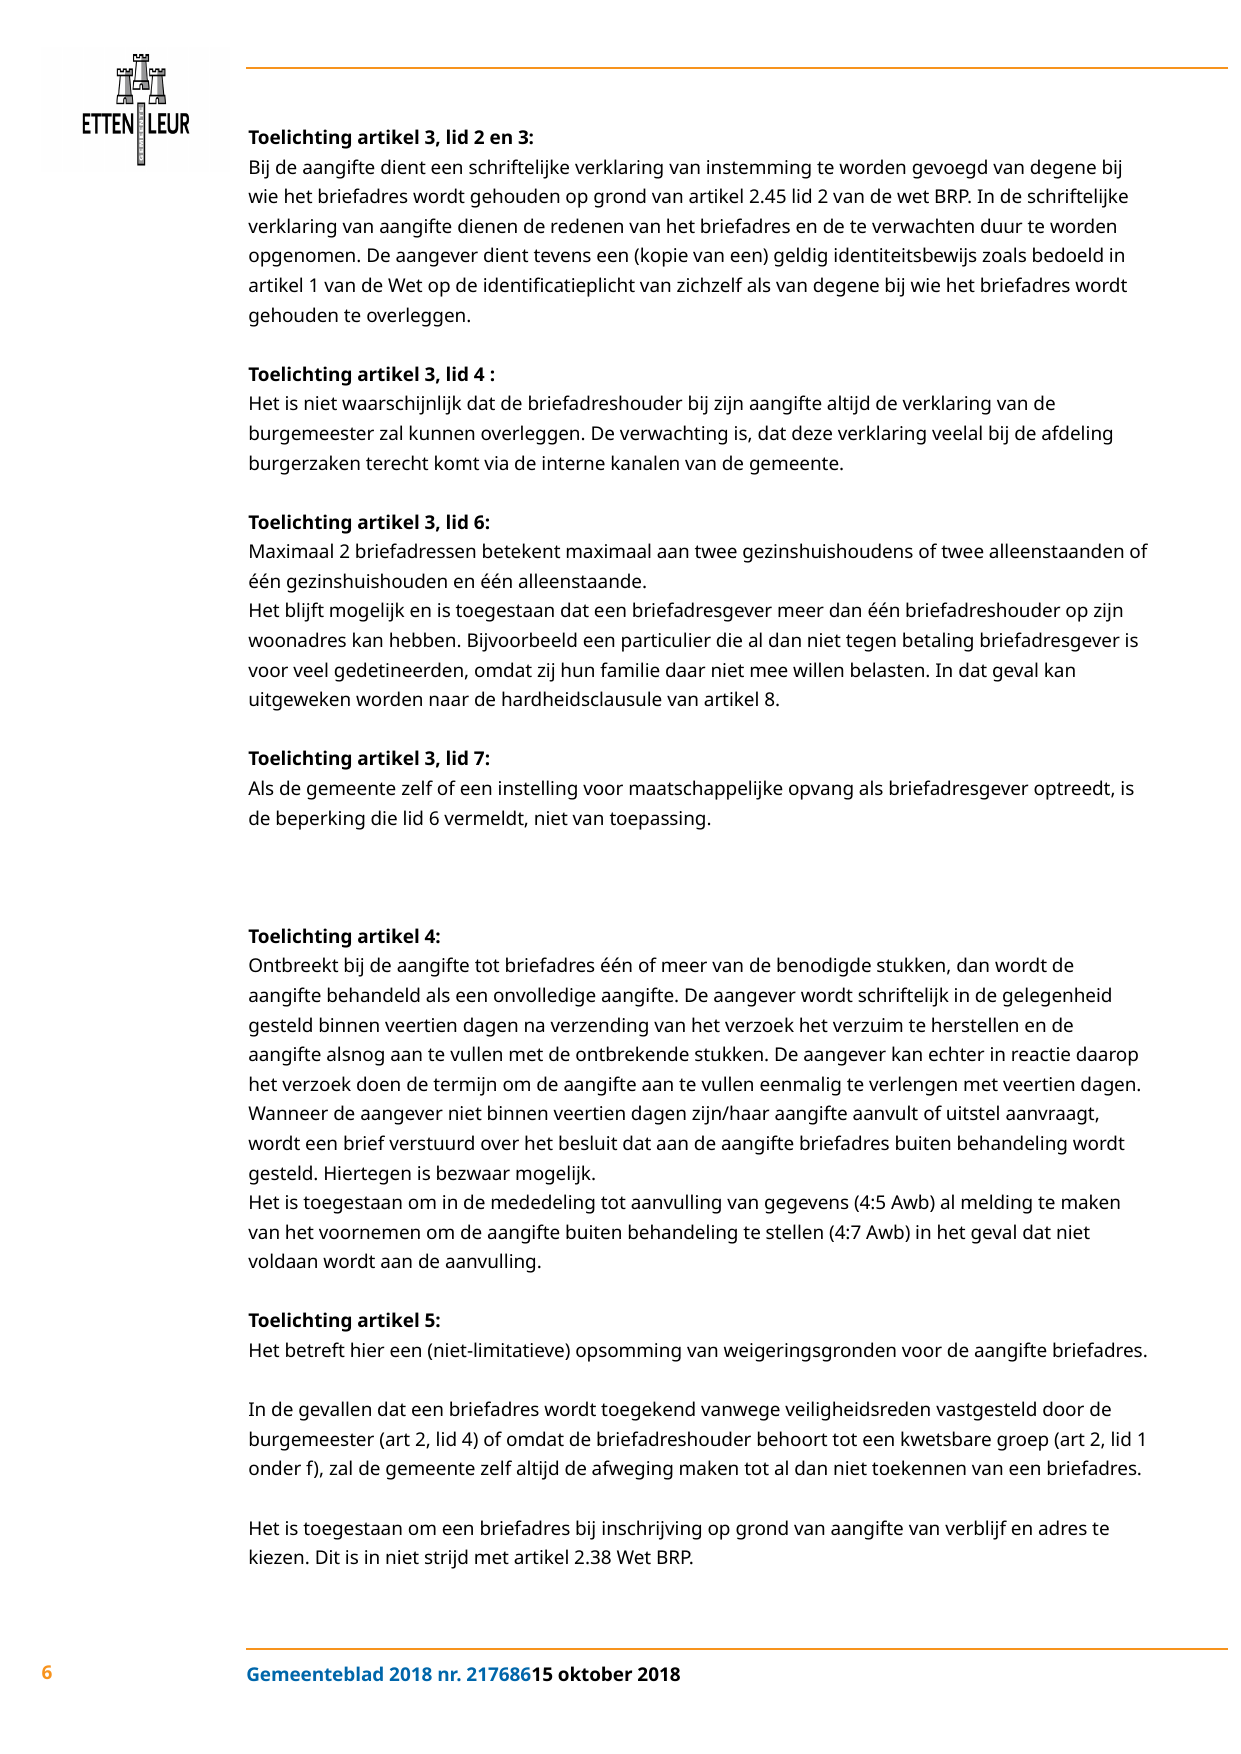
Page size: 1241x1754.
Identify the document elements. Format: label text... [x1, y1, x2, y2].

text Het betreft hier een (niet-limitatieve) opsomming van weigeringsgronden voor de aangifte briefadres. [248, 1337, 1152, 1363]
text Maximaal 2 briefadressen betekent maximaal aan twee gezinshuishoudens of twee alleenstaanden of één gezinshuishouden en één alleenstaande. [248, 538, 1152, 594]
text Ontbreekt bij de aangifte tot briefadres één of meer van de benodigde stukken, dan wordt de aangifte behandeld als een onvolledige aangifte. De aangever wordt schriftelijk in de gelegenheid gesteld binnen veertien dagen na verzending van het verzoek het verzuim te herstellen en de aangifte alsnog aan te vullen met de ontbrekende stukken. De aangever kan echter in reactie daarop het verzoek doen de termijn om de aangifte aan te vullen eenmalig te verlengen met veertien dagen. [248, 953, 1152, 1097]
text Toelichting artikel 3, lid 2 en 3: [248, 124, 1152, 150]
text Wanneer de aangever niet binnen veertien dagen zijn/haar aangifte aanvult of uitstel aanvraagt, wordt een brief verstuurd over het besluit dat aan de aangifte briefadres buiten behandeling wordt gesteld. Hiertegen is bezwaar mogelijk. [248, 1101, 1152, 1186]
text Toelichting artikel 3, lid 7: [248, 746, 1152, 771]
text Het blijft mogelijk en is toegestaan dat een briefadresgever meer dan één briefadreshouder op zijn woonadres kan hebben. Bijvoorbeeld een particulier die al dan niet tegen betaling briefadresgever is voor veel gedetineerden, omdat zij hun familie daar niet mee willen belasten. In dat geval kan uitgeweken worden naar de hardheidsclausule van artikel 8. [248, 598, 1152, 712]
text Het is toegestaan om een briefadres bij inschrijving op grond van aangifte van verblijf en adres te kiezen. Dit is in niet strijd met artikel 2.38 Wet BRP. [248, 1515, 1152, 1570]
text Het is toegestaan om in de mededeling tot aanvulling van gegevens (4:5 Awb) al melding te maken van het voornemen om de aangifte buiten behandeling te stellen (4:7 Awb) in het geval dat niet voldaan wordt aan de aanvulling. [248, 1189, 1152, 1274]
text Toelichting artikel 5: [248, 1308, 1152, 1333]
text In de gevallen dat een briefadres wordt toegekend vanwege veiligheidsreden vastgesteld door de burgemeester (art 2, lid 4) of omdat de briefadreshouder behoort tot een kwetsbare groep (art 2, lid 1 onder f), zal de gemeente zelf altijd de afweging maken tot al dan niet toekennen van een briefadres. [248, 1396, 1152, 1481]
text Toelichting artikel 3, lid 6: [248, 509, 1152, 535]
text Als de gemeente zelf of een instelling voor maatschappelijke opvang als briefadresgever optreedt, is de beperking die lid 6 vermeldt, niet van toepassing. [248, 775, 1152, 831]
text Toelichting artikel 4: [248, 923, 1152, 949]
text Het is niet waarschijnlijk dat de briefadreshouder bij zijn aangifte altijd de verklaring van de burgemeester zal kunnen overleggen. De verwachting is, dat deze verklaring veelal bij de afdeling burgerzaken terecht komt via de interne kanalen van de gemeente. [248, 391, 1152, 476]
text Bij de aangifte dient een schriftelijke verklaring van instemming te worden gevoegd van degene bij wie het briefadres wordt gehouden op grond van artikel 2.45 lid 2 van de wet BRP. In de schriftelijke verklaring van aangifte dienen de redenen van het briefadres en de te verwachten duur te worden opgenomen. De aangever dient tevens een (kopie van een) geldig identiteitsbewijs zoals bedoeld in artikel 1 van de Wet op de identificatieplicht van zichzelf als van degene bij wie het briefadres wordt gehouden te overleggen. [248, 154, 1152, 328]
picture [41, 47, 231, 172]
text Toelichting artikel 3, lid 4 : [248, 361, 1152, 387]
